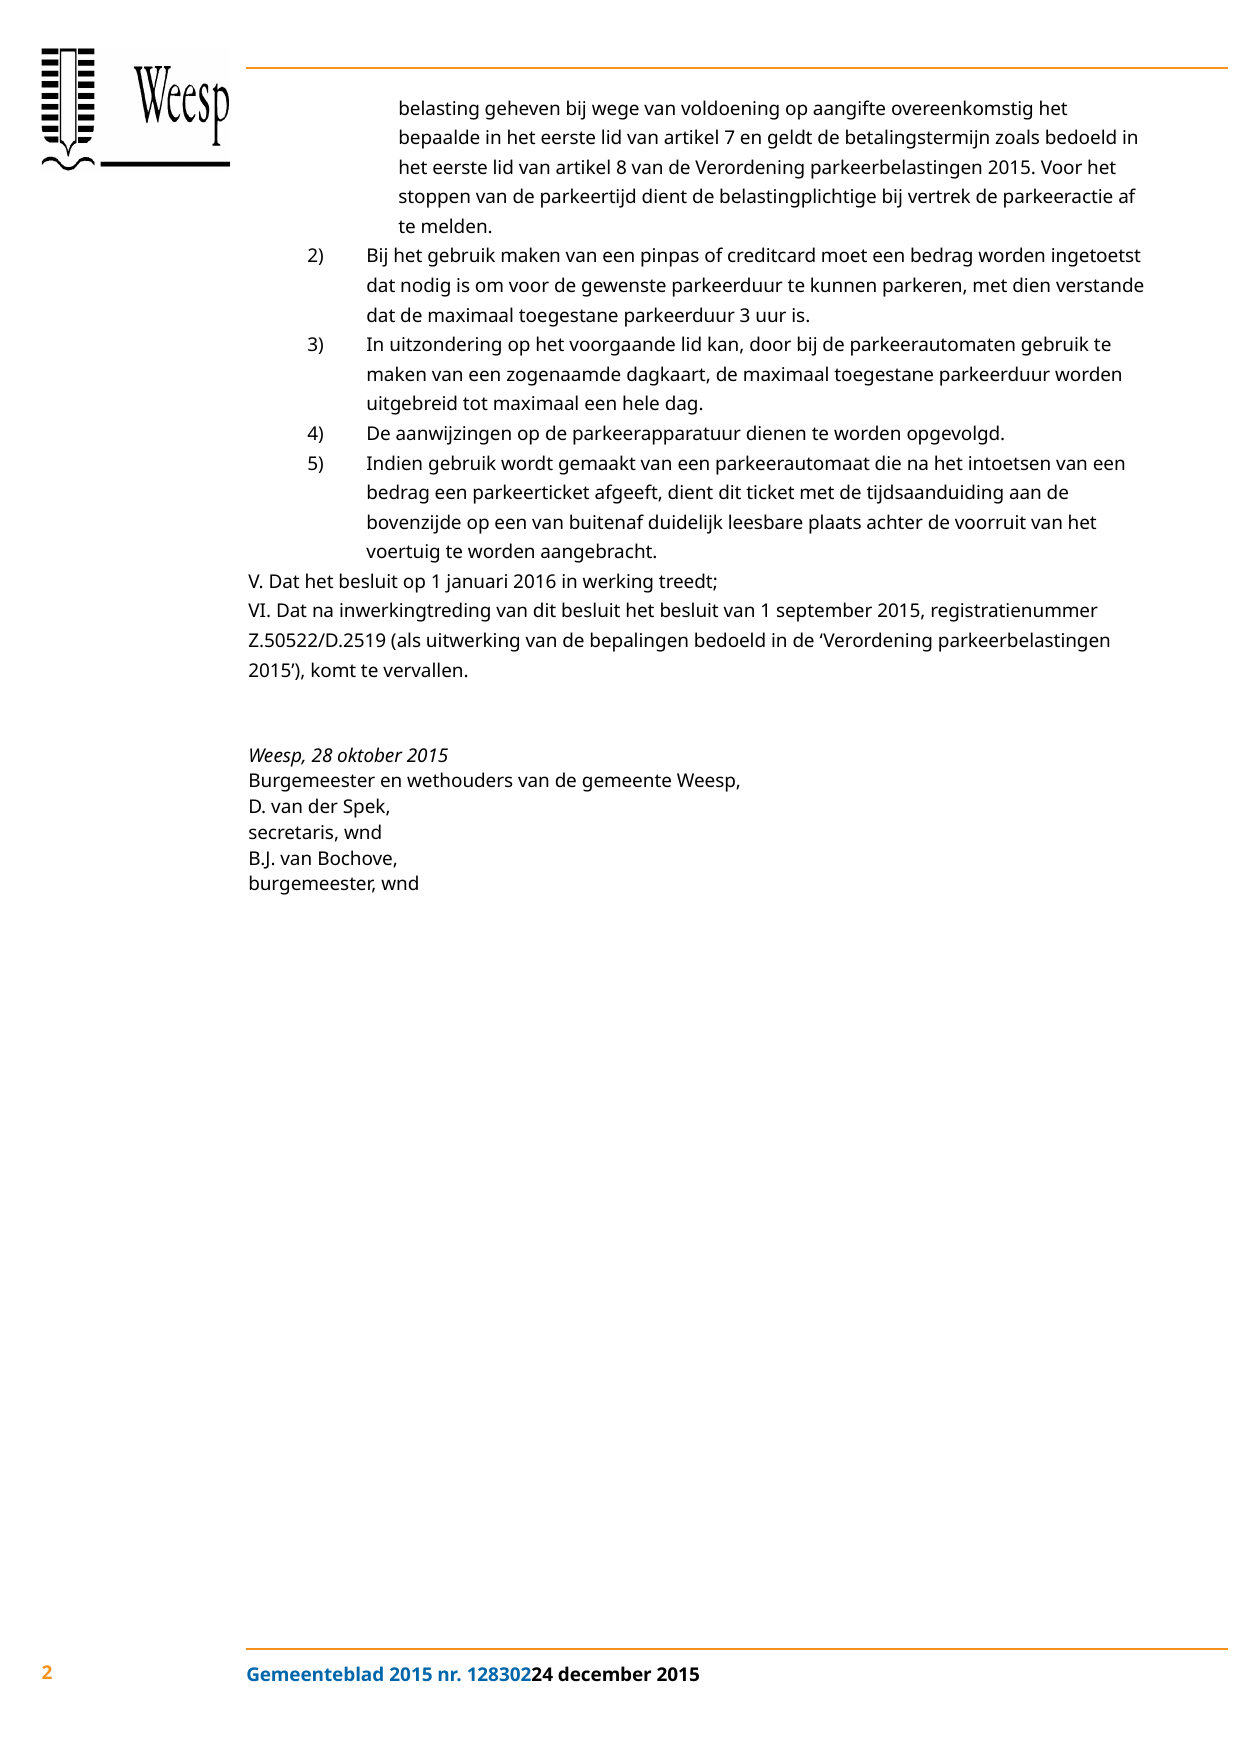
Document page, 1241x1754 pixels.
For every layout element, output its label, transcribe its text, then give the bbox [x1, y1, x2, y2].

list In uitzondering op het voorgaande lid kan, door bij de parkeerautomaten gebruik te maken van een zogenaamde dagkaart, de maximaal toegestane parkeerduur worden uitgebreid tot maximaal een hele dag. [307, 331, 1152, 416]
text B.J. van Bochove, [248, 845, 1152, 870]
text Weesp, 28 oktober 2015 [248, 742, 1152, 767]
text burgemeester, wnd [248, 870, 1152, 896]
text V. Dat het besluit op 1 januari 2016 in werking treedt; [248, 568, 1152, 594]
list Bij het gebruik maken van een pinpas of creditcard moet een bedrag worden ingetoetst dat nodig is om voor de gewenste parkeerduur te kunnen parkeren, met dien verstande dat de maximaal toegestane parkeerduur 3 uur is. [307, 243, 1152, 328]
picture [41, 47, 231, 172]
text D. van der Spek, [248, 793, 1152, 819]
list belasting geheven bij wege van voldoening op aangifte overeenkomstig het bepaalde in het eerste lid van artikel 7 en geldt de betalingstermijn zoals bedoeld in het eerste lid van artikel 8 van de Verordening parkeerbelastingen 2015. Voor het stoppen van de parkeertijd dient de belastingplichtige bij vertrek de parkeeractie af te melden. [361, 95, 1152, 239]
text Burgemeester en wethouders van de gemeente Weesp, [248, 767, 1152, 793]
list Indien gebruik wordt gemaakt van een parkeerautomaat die na het intoetsen van een bedrag een parkeerticket afgeeft, dient dit ticket met de tijdsaanduiding aan de bovenzijde op een van buitenaf duidelijk leesbare plaats achter de voorruit van het voertuig te worden aangebracht. [307, 450, 1152, 564]
list De aanwijzingen op de parkeerapparatuur dienen te worden opgevolgd. [307, 420, 1152, 446]
text secretaris, wnd [248, 819, 1152, 845]
text VI. Dat na inwerkingtreding van dit besluit het besluit van 1 september 2015, registratienummer Z.50522/D.2519 (als uitwerking van de bepalingen bedoeld in de ‘Verordening parkeerbelastingen 2015’), komt te vervallen. [248, 598, 1152, 683]
